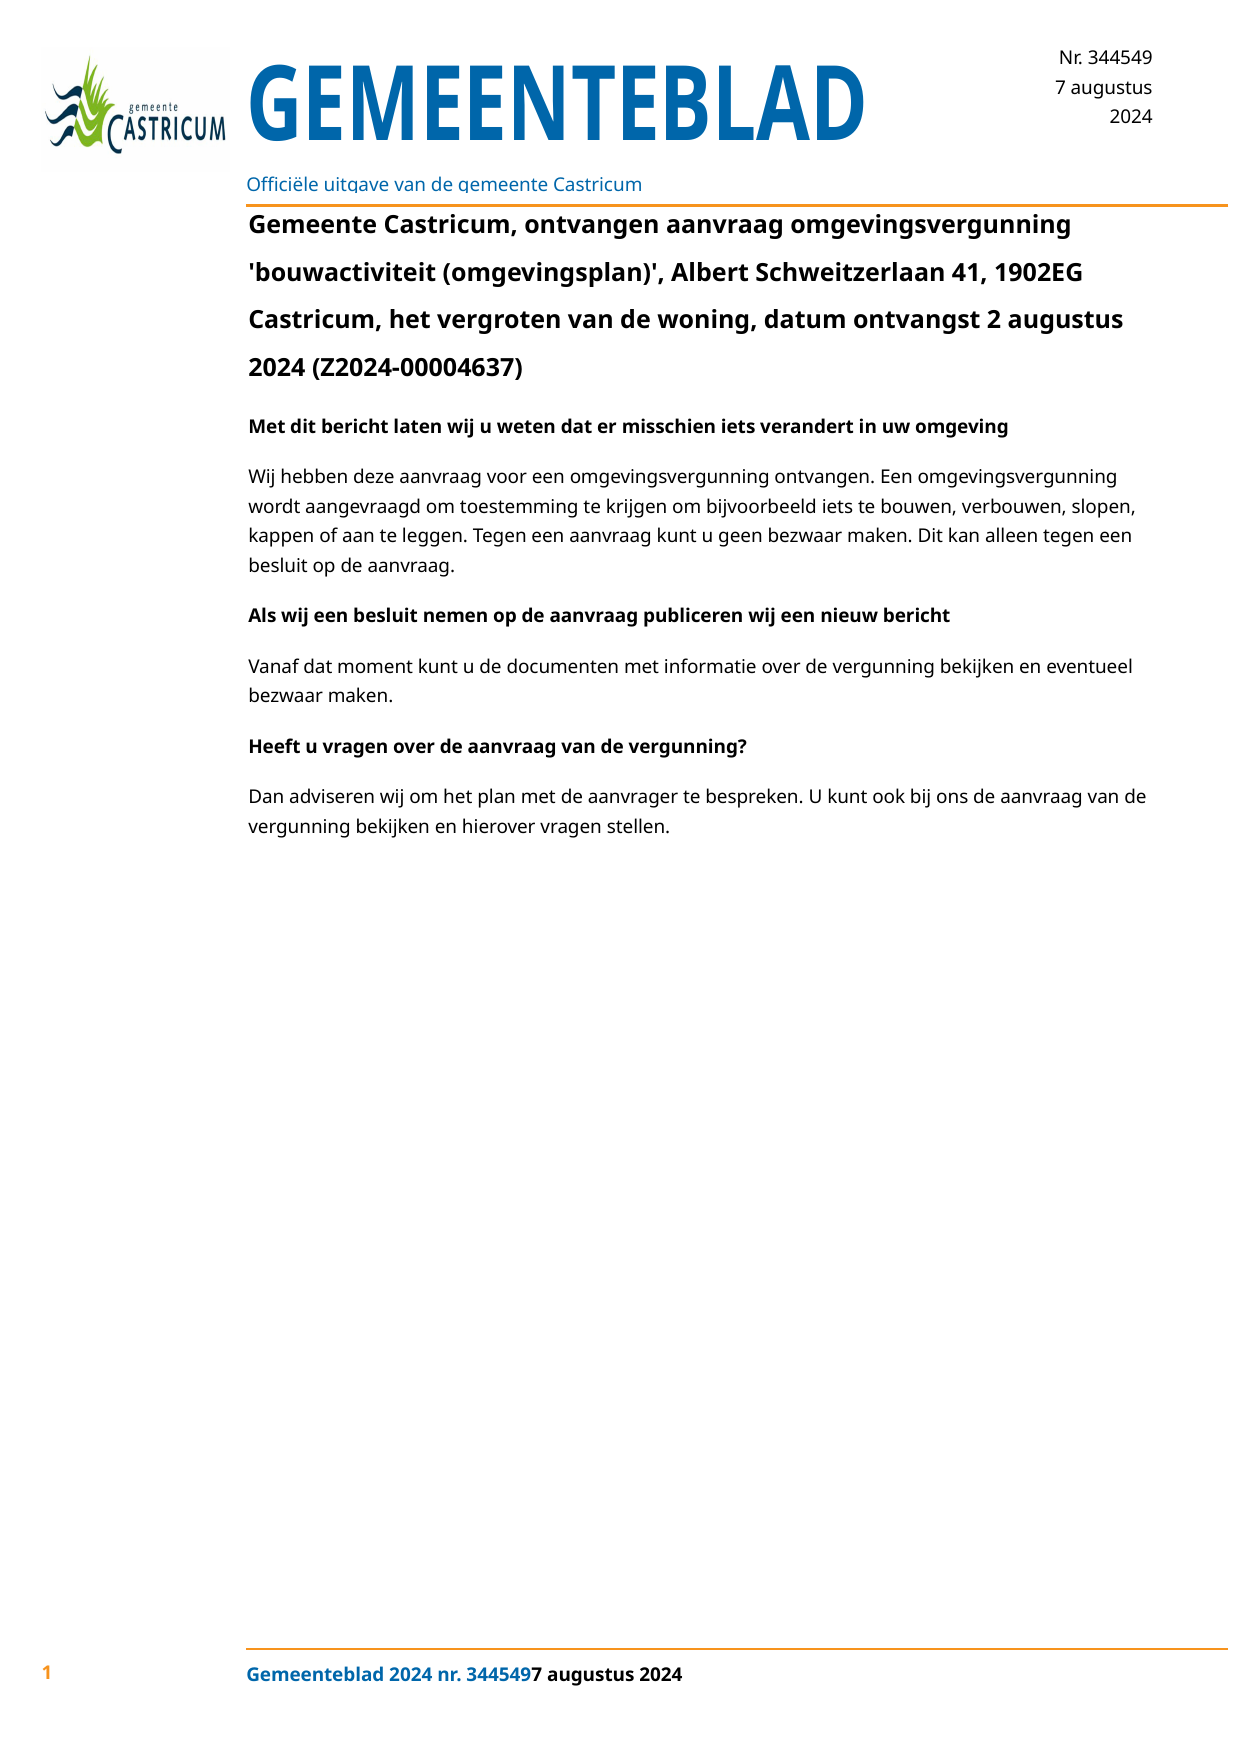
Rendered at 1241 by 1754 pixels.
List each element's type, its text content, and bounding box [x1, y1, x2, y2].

text Dan adviseren wij om het plan met de aanvrager te bespreken. U kunt ook bij ons de aanvraag van de vergunning bekijken en hierover vragen stellen. [248, 783, 1152, 839]
text Vanaf dat moment kunt u de documenten met informatie over de vergunning bekijken en eventueel bezwaar maken. [248, 653, 1152, 708]
text Met dit bericht laten wij u weten dat er misschien iets verandert in uw omgeving [248, 413, 1152, 439]
text Wij hebben deze aanvraag voor een omgevingsvergunning ontvangen. Een omgevingsvergunning wordt aangevraagd om toestemming te krijgen om bijvoorbeeld iets te bouwen, verbouwen, slopen, kappen of aan te leggen. Tegen een aanvraag kunt u geen bezwaar maken. Dit kan alleen tegen een besluit op de aanvraag. [248, 463, 1152, 578]
text Gemeente Castricum, ontvangen aanvraag omgevingsvergunning 'bouwactiviteit (omgevingsplan)', Albert Schweitzerlaan 41, 1902EG Castricum, het vergroten van de woning, datum ontvangst 2 augustus 2024 (Z2024-00004637) [248, 207, 1152, 384]
text Heeft u vragen over de aanvraag van de vergunning? [248, 733, 1152, 759]
picture [41, 47, 231, 172]
text Als wij een besluit nemen op de aanvraag publiceren wij een nieuw bericht [248, 603, 1152, 628]
